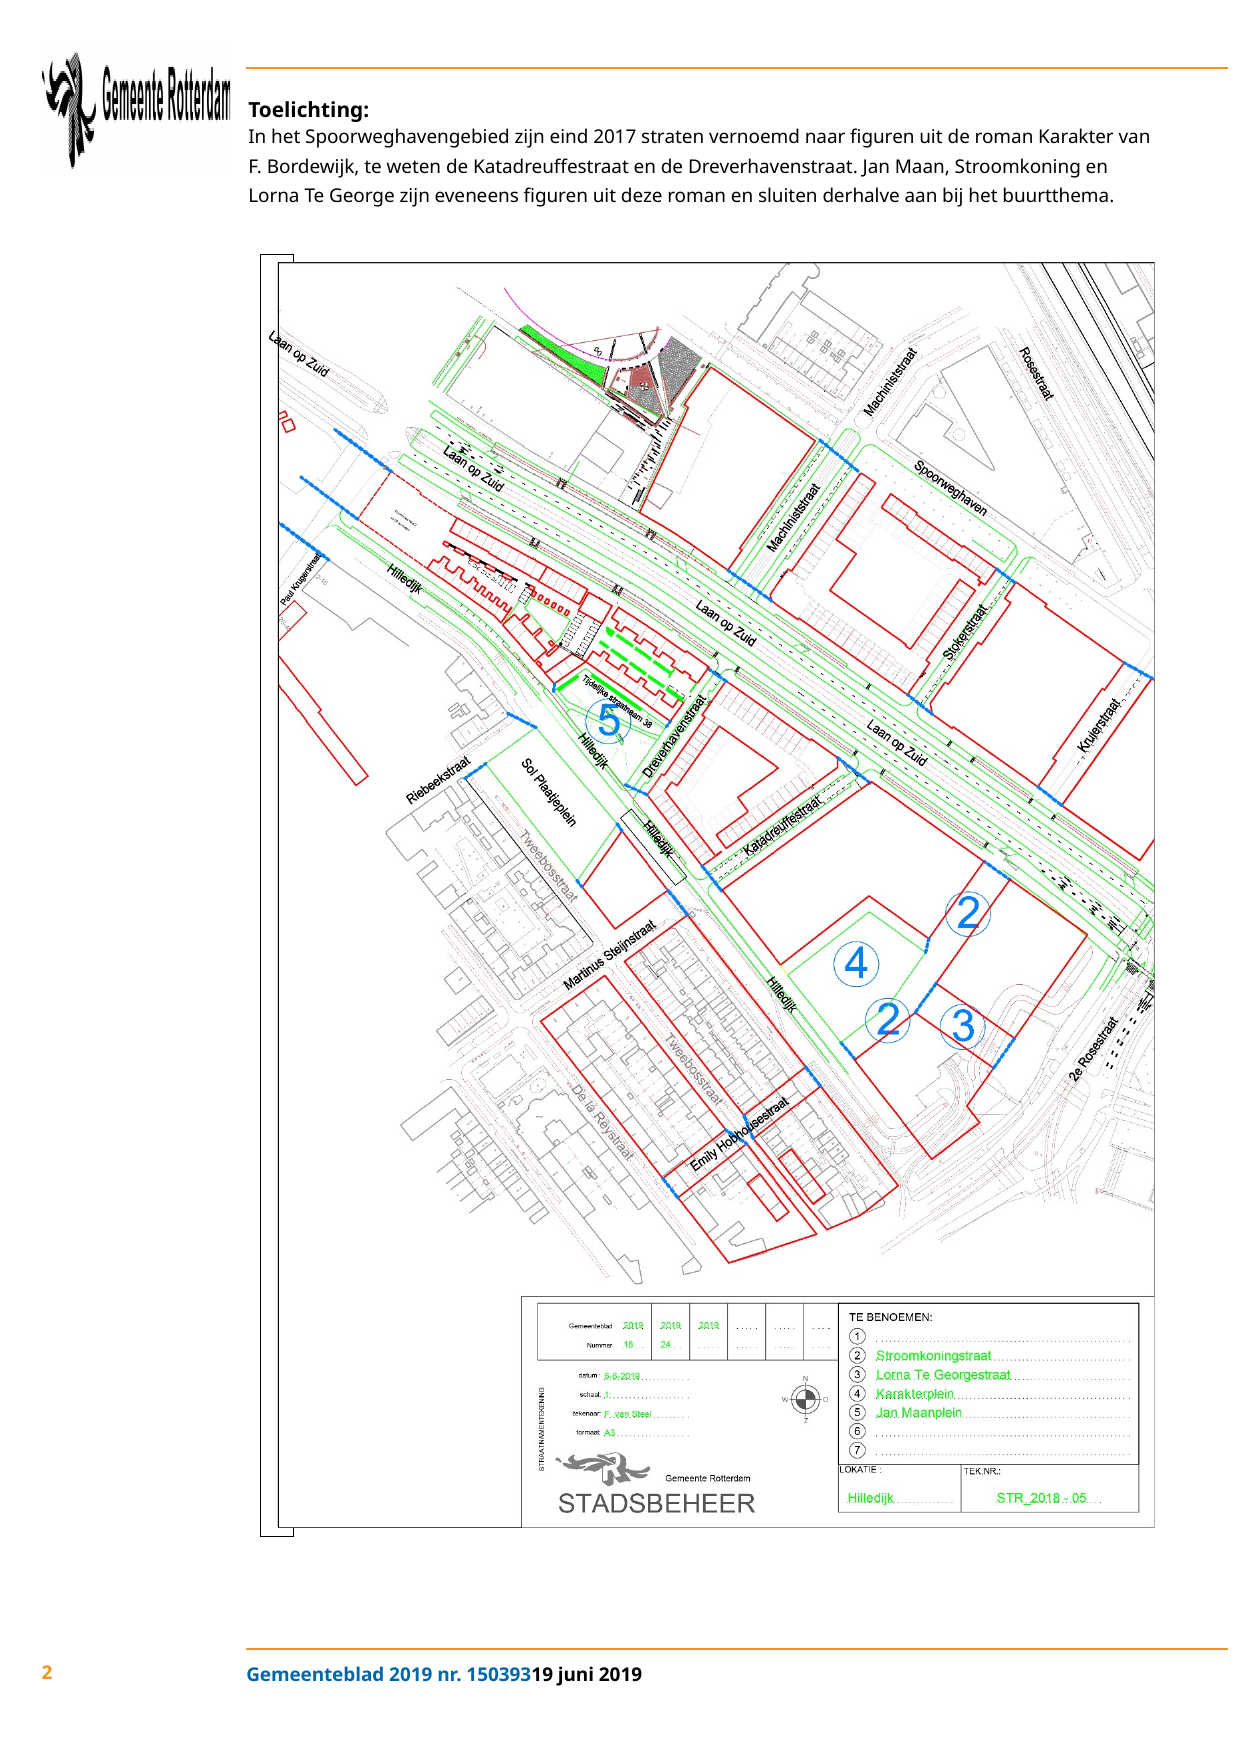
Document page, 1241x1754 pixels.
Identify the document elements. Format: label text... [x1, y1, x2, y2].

picture [41, 47, 231, 172]
text In het Spoorweghavengebied zijn eind 2017 straten vernoemd naar figuren uit de roman Karakter van F. Bordewijk, te weten de Katadreuffestraat en de Dreverhavenstraat. Jan Maan, Stroomkoning en Lorna Te George zijn eveneens figuren uit deze roman en sluiten derhalve aan bij het buurtthema. [248, 123, 1152, 208]
text Toelichting: [248, 95, 1152, 123]
picture [268, 262, 1155, 1528]
